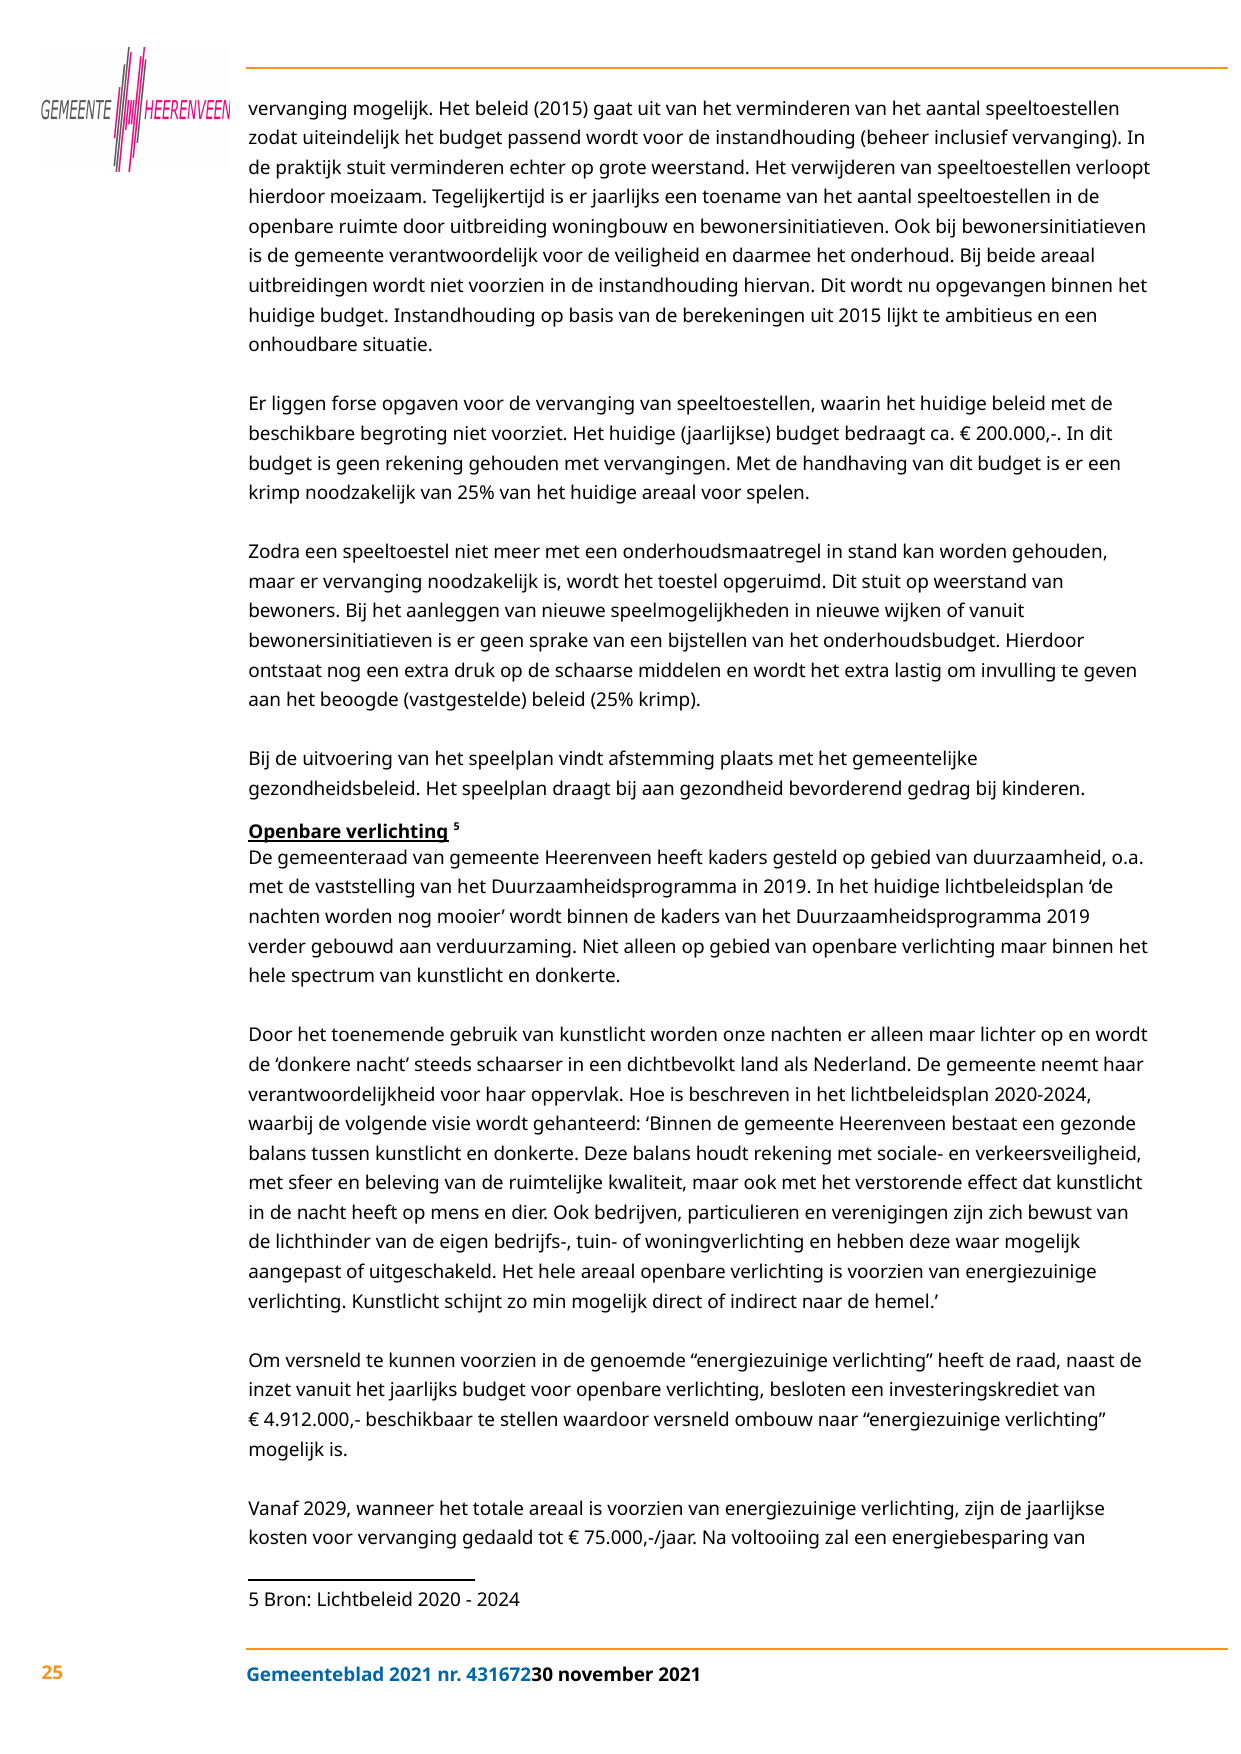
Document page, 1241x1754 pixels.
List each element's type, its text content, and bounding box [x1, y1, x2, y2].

text Vanaf 2029, wanneer het totale areaal is voorzien van energiezuinige verlichting, zijn de jaarlijkse kosten voor vervanging gedaald tot € 75.000,-/jaar. Na voltooiing zal een energiebesparing van [248, 1495, 1152, 1550]
text Er liggen forse opgaven voor de vervanging van speeltoestellen, waarin het huidige beleid met de beschikbare begroting niet voorziet. Het huidige (jaarlijkse) budget bedraagt ca. € 200.000,-. In dit budget is geen rekening gehouden met vervangingen. Met de handhaving van dit budget is er een krimp noodzakelijk van 25% van het huidige areaal voor spelen. [248, 391, 1152, 505]
text Bij de uitvoering van het speelplan vindt afstemming plaats met het gemeentelijke gezondheidsbeleid. Het speelplan draagt bij aan gezondheid bevorderend gedrag bij kinderen. [248, 746, 1152, 801]
text Om versneld te kunnen voorzien in de genoemde “energiezuinige verlichting” heeft de raad, naast de inzet vanuit het jaarlijks budget voor openbare verlichting, besloten een investeringskrediet van € 4.912.000,- beschikbaar te stellen waardoor versneld ombouw naar “energiezuinige verlichting” mogelijk is. [248, 1347, 1152, 1461]
text vervanging mogelijk. Het beleid (2015) gaat uit van het verminderen van het aantal speeltoestellen zodat uiteindelijk het budget passend wordt voor de instandhouding (beheer inclusief vervanging). In de praktijk stuit verminderen echter op grote weerstand. Het verwijderen van speeltoestellen verloopt hierdoor moeizaam. Tegelijkertijd is er jaarlijks een toename van het aantal speeltoestellen in de openbare ruimte door uitbreiding woningbouw en bewonersinitiatieven. Ook bij bewonersinitiatieven is de gemeente verantwoordelijk voor de veiligheid en daarmee het onderhoud. Bij beide areaal uitbreidingen wordt niet voorzien in de instandhouding hiervan. Dit wordt nu opgevangen binnen het huidige budget. Instandhouding op basis van de berekeningen uit 2015 lijkt te ambitieus en een onhoudbare situatie. [248, 95, 1152, 357]
text Bron: Lichtbeleid 2020 - 2024 [248, 1586, 1152, 1612]
text Door het toenemende gebruik van kunstlicht worden onze nachten er alleen maar lichter op en wordt de ‘donkere nacht’ steeds schaarser in een dichtbevolkt land als Nederland. De gemeente neemt haar verantwoordelijkheid voor haar oppervlak. Hoe is beschreven in het lichtbeleidsplan 2020-2024, waarbij de volgende visie wordt gehanteerd: ‘Binnen de gemeente Heerenveen bestaat een gezonde balans tussen kunstlicht en donkerte. Deze balans houdt rekening met sociale- en verkeersveiligheid, met sfeer en beleving van de ruimtelijke kwaliteit, maar ook met het verstorende effect dat kunstlicht in de nacht heeft op mens en dier. Ook bedrijven, particulieren en verenigingen zijn zich bewust van de lichthinder van de eigen bedrijfs-, tuin- of woningverlichting en hebben deze waar mogelijk aangepast of uitgeschakeld. Het hele areaal openbare verlichting is voorzien van energiezuinige verlichting. Kunstlicht schijnt zo min mogelijk direct of indirect naar de hemel.’ [248, 1022, 1152, 1313]
text Openbare verlichting [248, 818, 1152, 844]
text Zodra een speeltoestel niet meer met een onderhoudsmaatregel in stand kan worden gehouden, maar er vervanging noodzakelijk is, wordt het toestel opgeruimd. Dit stuit op weerstand van bewoners. Bij het aanleggen van nieuwe speelmogelijkheden in nieuwe wijken of vanuit bewonersinitiatieven is er geen sprake van een bijstellen van het onderhoudsbudget. Hierdoor ontstaat nog een extra druk op de schaarse middelen en wordt het extra lastig om invulling te geven aan het beoogde (vastgestelde) beleid (25% krimp). [248, 538, 1152, 712]
picture [41, 47, 231, 172]
text De gemeenteraad van gemeente Heerenveen heeft kaders gesteld op gebied van duurzaamheid, o.a. met de vaststelling van het Duurzaamheidsprogramma in 2019. In het huidige lichtbeleidsplan ‘de nachten worden nog mooier’ wordt binnen de kaders van het Duurzaamheidsprogramma 2019 verder gebouwd aan verduurzaming. Niet alleen op gebied van openbare verlichting maar binnen het hele spectrum van kunstlicht en donkerte. [248, 844, 1152, 988]
